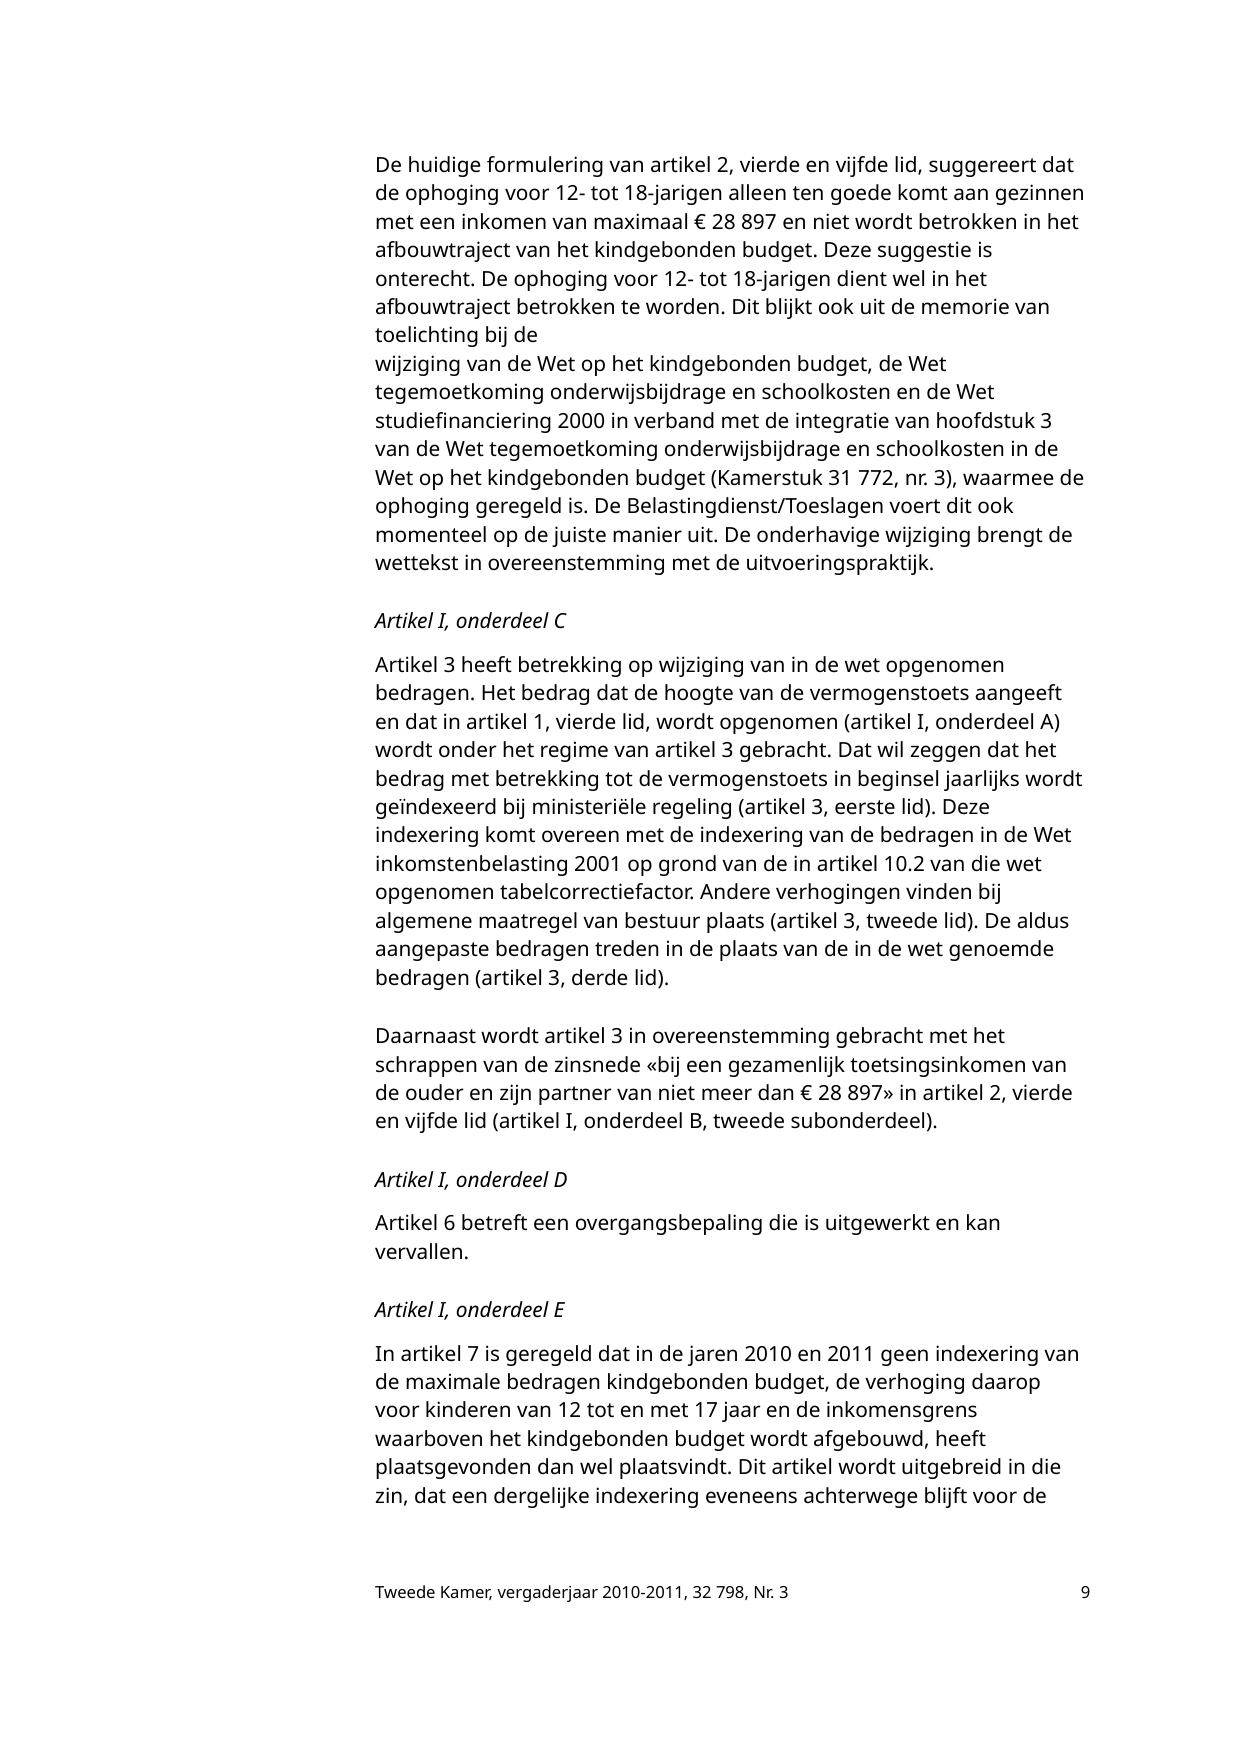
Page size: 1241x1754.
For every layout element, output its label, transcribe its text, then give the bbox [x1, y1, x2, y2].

text wijziging van de Wet op het kindgebonden budget, de Wet tegemoetkoming onderwijsbijdrage en schoolkosten en de Wet studiefinanciering 2000 in verband met de integratie van hoofdstuk 3 van de Wet tegemoetkoming onderwijsbijdrage en schoolkosten in de Wet op het kindgebonden budget (Kamerstuk 31 772, nr. 3), waarmee de ophoging geregeld is. De Belastingdienst/Toeslagen voert dit ook momenteel op de juiste manier uit. De onderhavige wijziging brengt de wettekst in overeenstemming met de uitvoeringspraktijk. [375, 349, 1090, 577]
text Artikel I, onderdeel C [375, 607, 1090, 635]
text Artikel I, onderdeel E [375, 1295, 1090, 1324]
text In artikel 7 is geregeld dat in de jaren 2010 en 2011 geen indexering van de maximale bedragen kindgebonden budget, de verhoging daarop voor kinderen van 12 tot en met 17 jaar en de inkomensgrens waarboven het kindgebonden budget wordt afgebouwd, heeft plaatsgevonden dan wel plaatsvindt. Dit artikel wordt uitgebreid in die zin, dat een dergelijke indexering eveneens achterwege blijft voor de [375, 1339, 1090, 1509]
text Artikel I, onderdeel D [375, 1165, 1090, 1193]
text Artikel 3 heeft betrekking op wijziging van in de wet opgenomen bedragen. Het bedrag dat de hoogte van de vermogenstoets aangeeft en dat in artikel 1, vierde lid, wordt opgenomen (artikel I, onderdeel A) wordt onder het regime van artikel 3 gebracht. Dat wil zeggen dat het bedrag met betrekking tot de vermogenstoets in beginsel jaarlijks wordt geïndexeerd bij ministeriële regeling (artikel 3, eerste lid). Deze indexering komt overeen met de indexering van de bedragen in de Wet inkomstenbelasting 2001 op grond van de in artikel 10.2 van die wet opgenomen tabelcorrectiefactor. Andere verhogingen vinden bij algemene maatregel van bestuur plaats (artikel 3, tweede lid). De aldus aangepaste bedragen treden in de plaats van de in de wet genoemde bedragen (artikel 3, derde lid). [375, 650, 1090, 991]
text Artikel 6 betreft een overgangsbepaling die is uitgewerkt en kan vervallen. [375, 1208, 1090, 1265]
text De huidige formulering van artikel 2, vierde en vijfde lid, suggereert dat de ophoging voor 12- tot 18-jarigen alleen ten goede komt aan gezinnen met een inkomen van maximaal € 28 897 en niet wordt betrokken in het afbouwtraject van het kindgebonden budget. Deze suggestie is onterecht. De ophoging voor 12- tot 18-jarigen dient wel in het afbouwtraject betrokken te worden. Dit blijkt ook uit de memorie van toelichting bij de [375, 150, 1090, 349]
text Daarnaast wordt artikel 3 in overeenstemming gebracht met het schrappen van de zinsnede «bij een gezamenlijk toetsingsinkomen van de ouder en zijn partner van niet meer dan € 28 897» in artikel 2, vierde en vijfde lid (artikel I, onderdeel B, tweede subonderdeel). [375, 1021, 1090, 1135]
